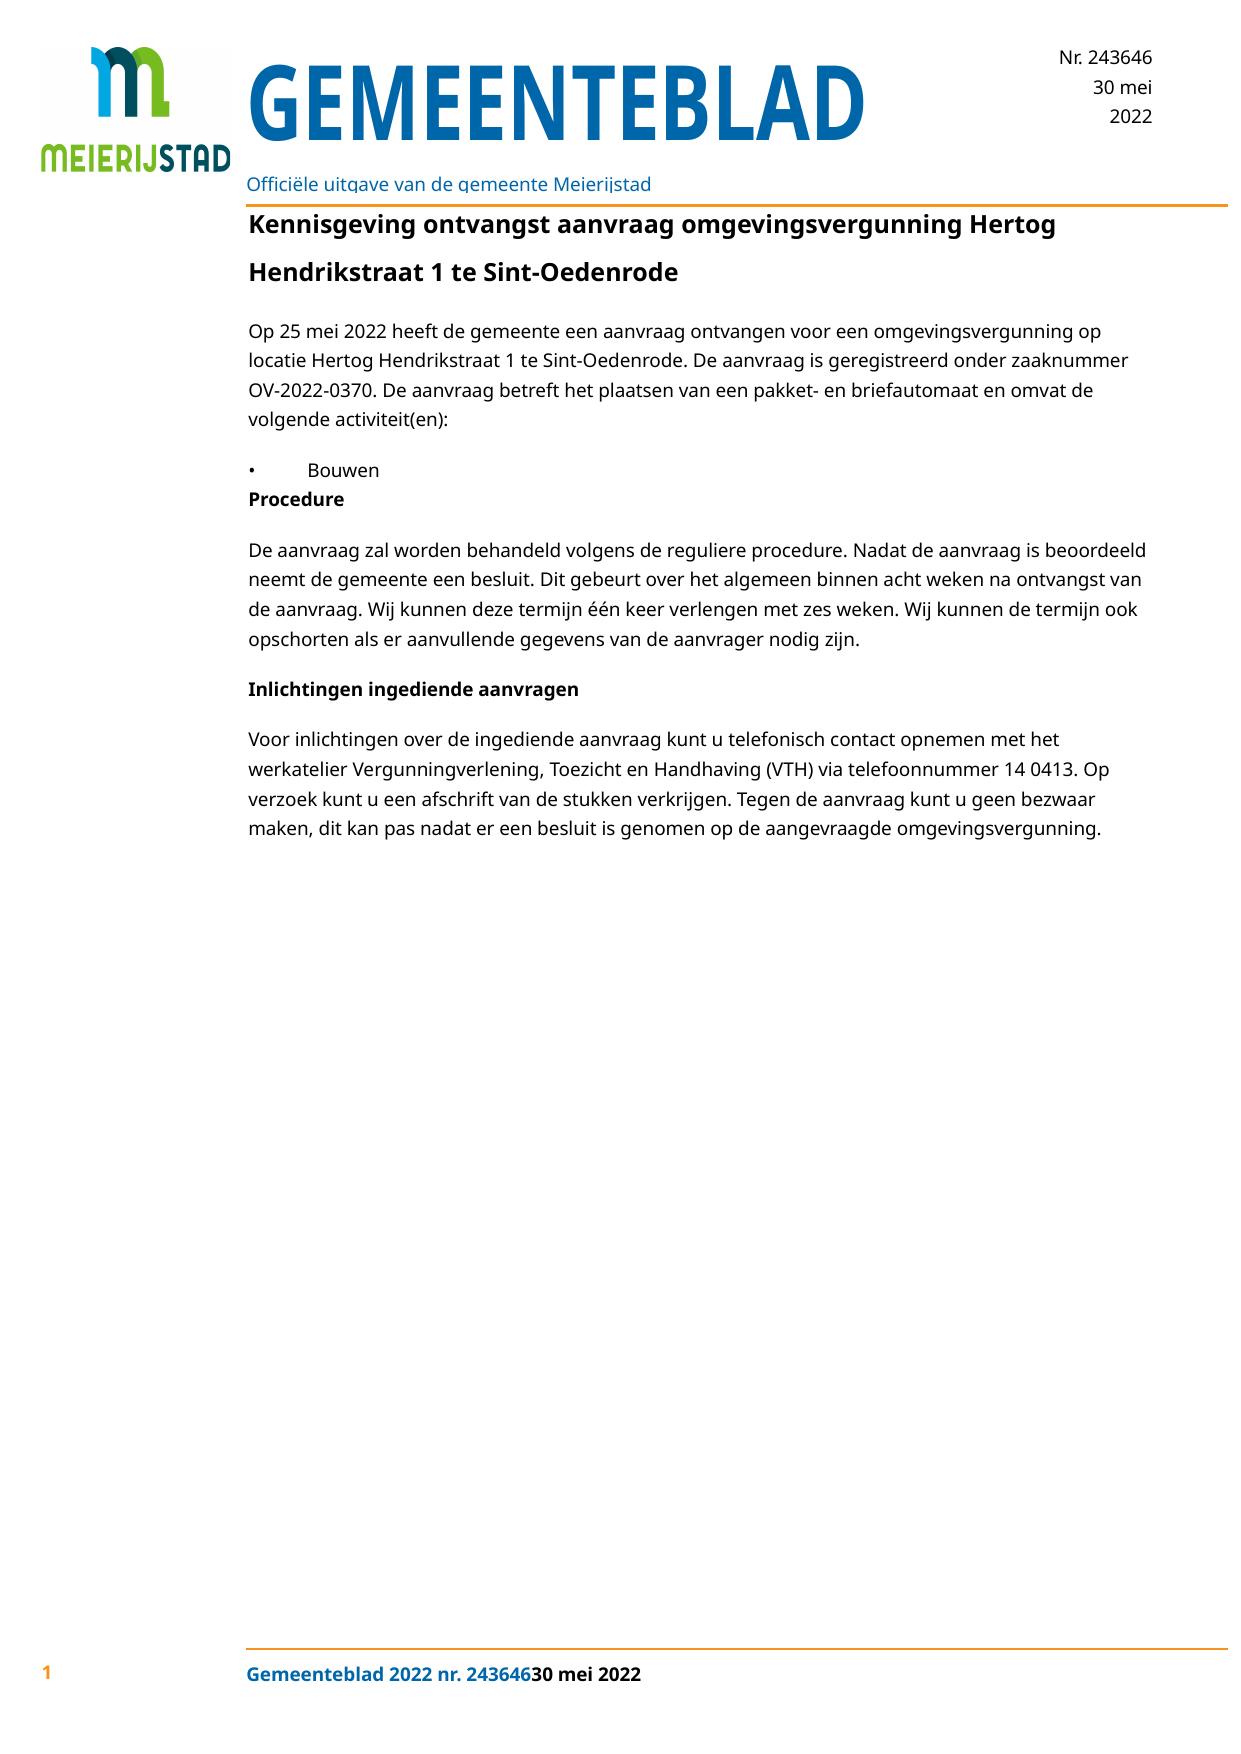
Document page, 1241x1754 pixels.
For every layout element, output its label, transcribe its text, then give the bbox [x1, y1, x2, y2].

text Op 25 mei 2022 heeft de gemeente een aanvraag ontvangen voor een omgevingsvergunning op locatie Hertog Hendrikstraat 1 te Sint-Oedenrode. De aanvraag is geregistreerd onder zaaknummer OV-2022-0370. De aanvraag betreft het plaatsen van een pakket- en briefautomaat en omvat de volgende activiteit(en): [248, 318, 1152, 432]
text De aanvraag zal worden behandeld volgens de reguliere procedure. Nadat de aanvraag is beoordeeld neemt de gemeente een besluit. Dit gebeurt over het algemeen binnen acht weken na ontvangst van de aanvraag. Wij kunnen deze termijn één keer verlengen met zes weken. Wij kunnen de termijn ook opschorten als er aanvullende gegevens van de aanvrager nodig zijn. [248, 537, 1152, 652]
text Inlichtingen ingediende aanvragen [248, 676, 1152, 702]
text Procedure [248, 487, 1152, 512]
text Voor inlichtingen over de ingediende aanvraag kunt u telefonisch contact opnemen met het werkatelier Vergunningverlening, Toezicht en Handhaving (VTH) via telefoonnummer 14 0413. Op verzoek kunt u een afschrift van de stukken verkrijgen. Tegen de aanvraag kunt u geen bezwaar maken, dit kan pas nadat er een besluit is genomen op de aangevraagde omgevingsvergunning. [248, 727, 1152, 841]
picture [41, 47, 231, 172]
text Kennisgeving ontvangst aanvraag omgevingsvergunning Hertog Hendrikstraat 1 te Sint-Oedenrode [248, 207, 1152, 288]
list Bouwen [248, 457, 1152, 483]
